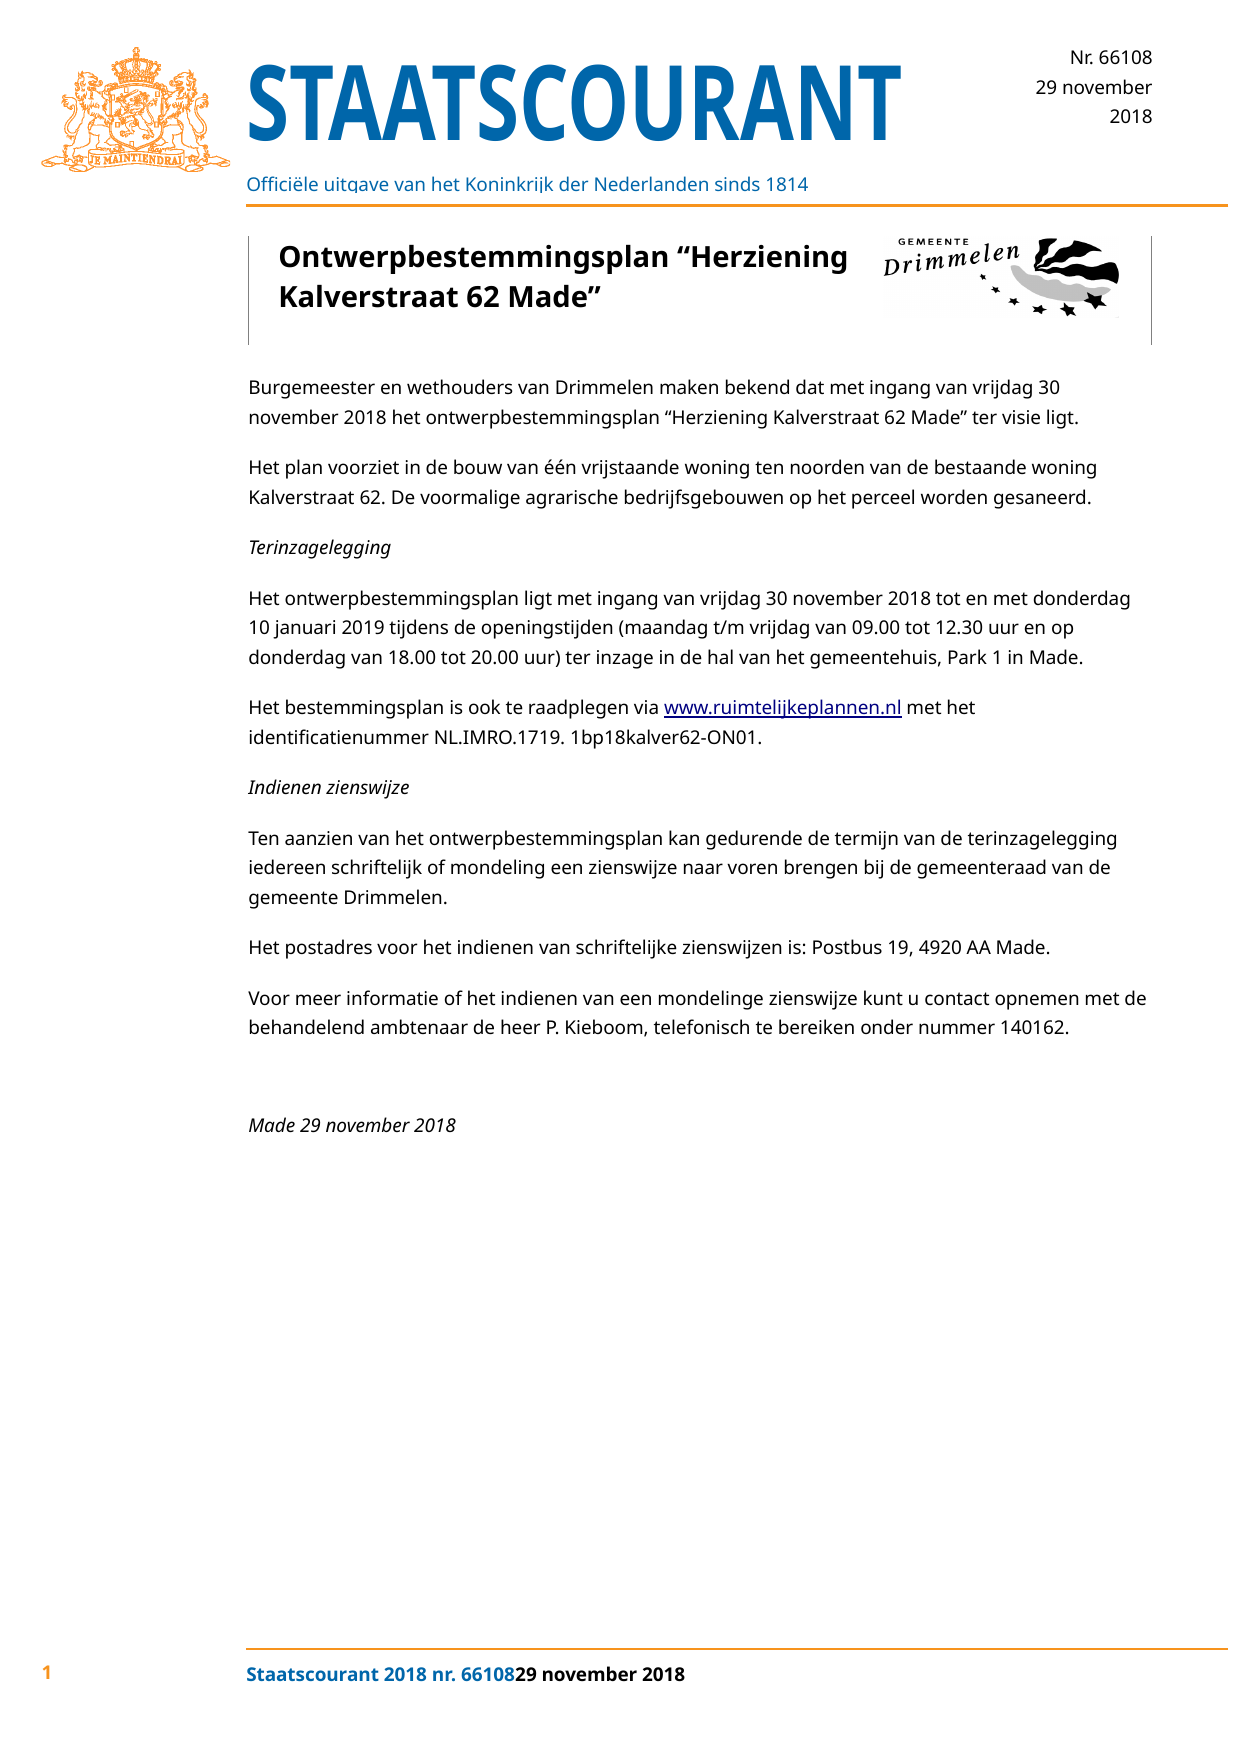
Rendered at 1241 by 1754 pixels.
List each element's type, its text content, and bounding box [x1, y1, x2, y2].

table_header Ontwerpbestemmingsplan “Herziening Kalverstraat 62 Made” [249, 236, 850, 345]
text Burgemeester en wethouders van Drimmelen maken bekend dat met ingang van vrijdag 30 november 2018 het ontwerpbestemmingsplan “Herziening Kalverstraat 62 Made” ter visie ligt. [248, 374, 1152, 429]
text Het ontwerpbestemmingsplan ligt met ingang van vrijdag 30 november 2018 tot en met donderdag 10 januari 2019 tijdens de openingstijden (maandag t/m vrijdag van 09.00 tot 12.30 uur en op donderdag van 18.00 tot 20.00 uur) ter inzage in de hal van het gemeentehuis, Park 1 in Made. [248, 585, 1152, 669]
text Terinzagelegging [248, 534, 1152, 560]
text Made 29 november 2018 [248, 1112, 1152, 1138]
text Indienen zienswijze [248, 774, 1152, 800]
text Het bestemmingsplan is ook te raadplegen via www.ruimtelijkeplannen.nl met het identificatienummer NL.IMRO.1719. 1bp18kalver62-ON01. [248, 694, 1152, 749]
text Het plan voorziet in de bouw van één vrijstaande woning ten noorden van de bestaande woning Kalverstraat 62. De voormalige agrarische bedrijfsgebouwen op het perceel worden gesaneerd. [248, 454, 1152, 509]
picture [41, 47, 231, 172]
table_header [850, 236, 1151, 345]
text Het postadres voor het indienen van schriftelijke zienswijzen is: Postbus 19, 4920 AA Made. [248, 934, 1152, 960]
text Ten aanzien van het ontwerpbestemmingsplan kan gedurende de termijn van de terinzagelegging iedereen schriftelijk of mondeling een zienswijze naar voren brengen bij de gemeenteraad van de gemeente Drimmelen. [248, 825, 1152, 909]
text Voor meer informatie of het indienen van een mondelinge zienswijze kunt u contact opnemen met de behandelend ambtenaar de heer P. Kieboom, telefonisch te bereiken onder nummer 140162. [248, 985, 1152, 1040]
picture [882, 236, 1119, 318]
